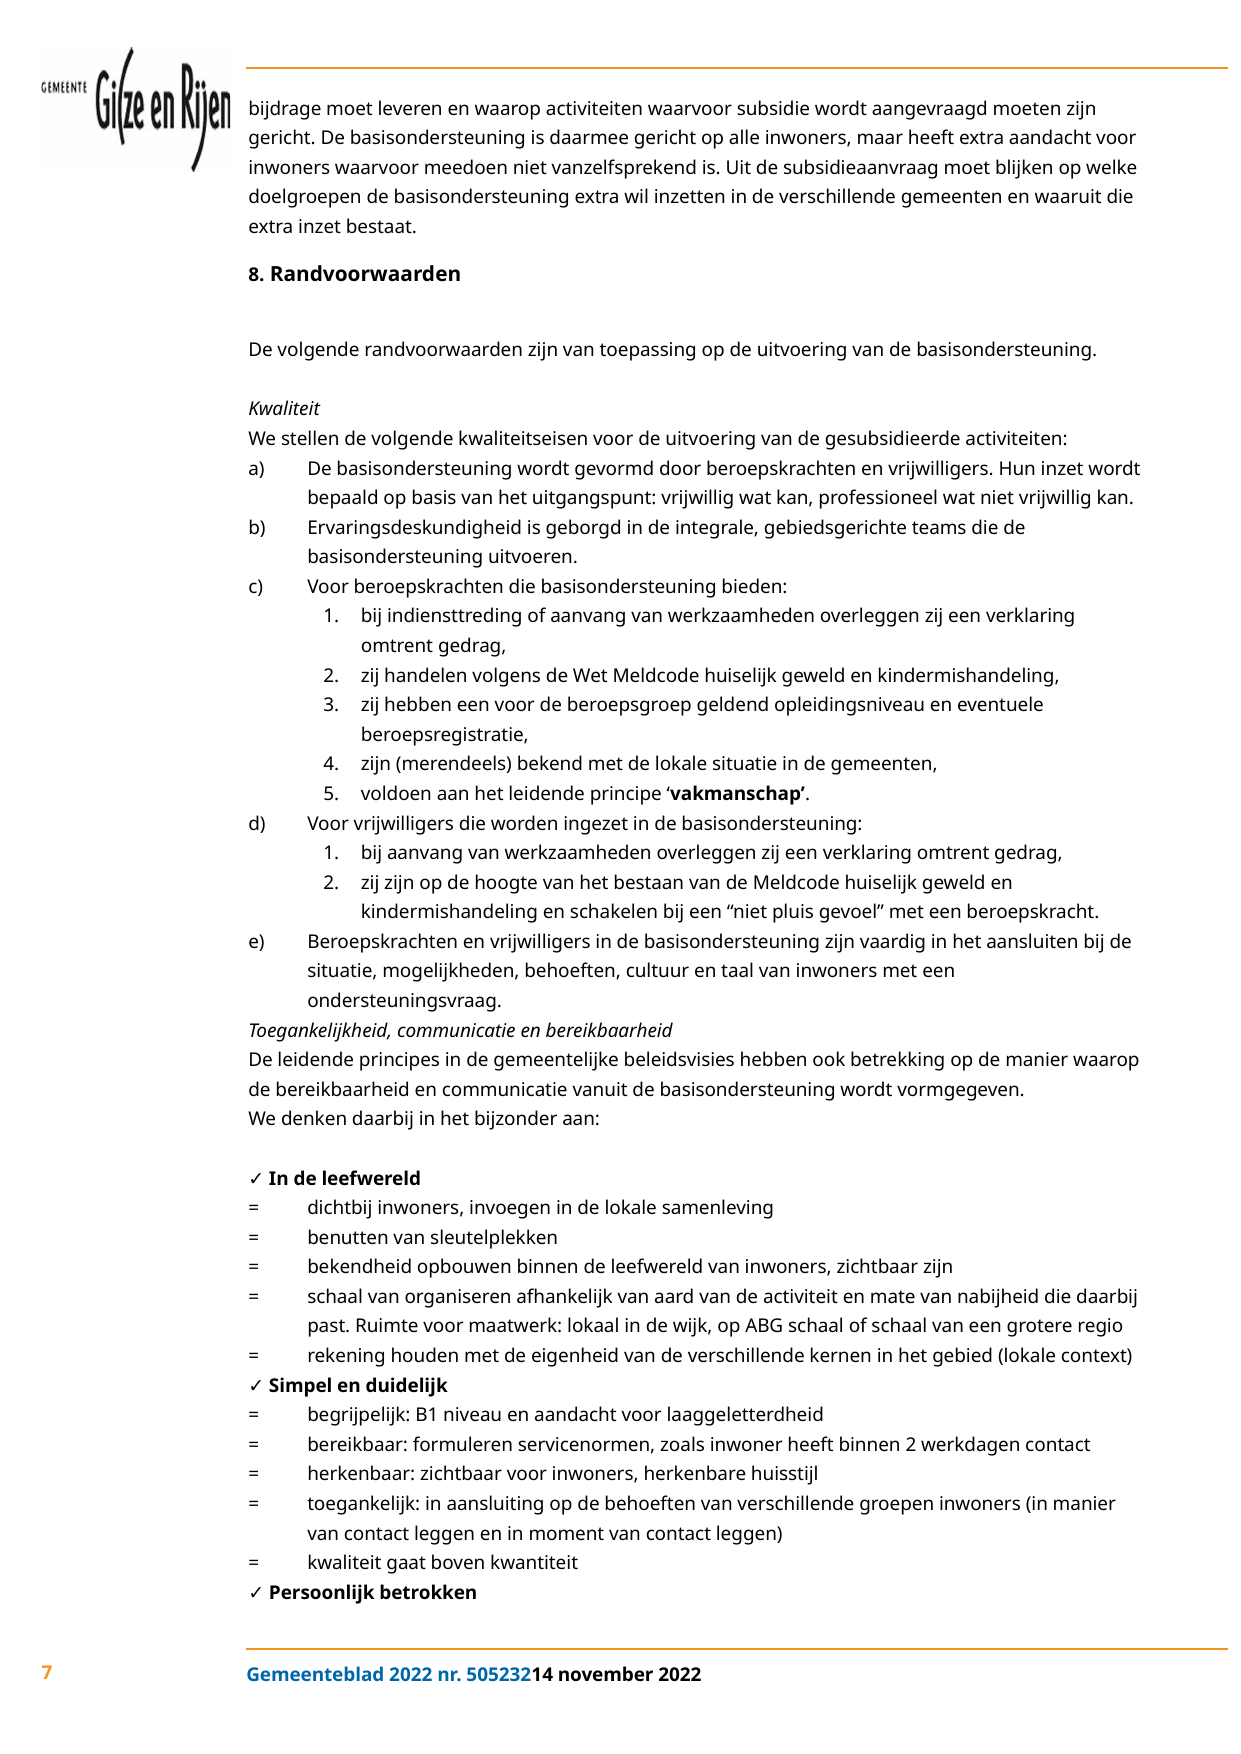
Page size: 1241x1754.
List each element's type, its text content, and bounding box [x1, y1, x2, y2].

text ✓ In de leefwereld [248, 1165, 1152, 1191]
list zij hebben een voor de beroepsgroep geldend opleidingsniveau en eventuele beroepsregistratie, [323, 691, 1152, 747]
text bijdrage moet leveren en waarop activiteiten waarvoor subsidie wordt aangevraagd moeten zijn gericht. De basisondersteuning is daarmee gericht op alle inwoners, maar heeft extra aandacht voor inwoners waarvoor meedoen niet vanzelfsprekend is. Uit de subsidieaanvraag moet blijken op welke doelgroepen de basisondersteuning extra wil inzetten in de verschillende gemeenten en waaruit die extra inzet bestaat. [248, 95, 1152, 239]
list zij handelen volgens de Wet Meldcode huiselijk geweld en kindermishandeling, [323, 662, 1152, 688]
list bekendheid opbouwen binnen de leefwereld van inwoners, zichtbaar zijn [248, 1253, 1152, 1279]
text De leidende principes in de gemeentelijke beleidsvisies hebben ook betrekking op de manier waarop de bereikbaarheid en communicatie vanuit de basisondersteuning wordt vormgegeven. [248, 1046, 1152, 1102]
list begrijpelijk: B1 niveau en aandacht voor laaggeletterdheid [248, 1401, 1152, 1427]
list bij aanvang van werkzaamheden overleggen zij een verklaring omtrent gedrag, [323, 839, 1152, 865]
list rekening houden met de eigenheid van de verschillende kernen in het gebied (lokale context) [248, 1342, 1152, 1368]
list Voor vrijwilligers die worden ingezet in de basisondersteuning: [248, 810, 1152, 836]
text Toegankelijkheid, communicatie en bereikbaarheid [248, 1017, 1152, 1043]
text Kwaliteit [248, 396, 1152, 421]
list dichtbij inwoners, invoegen in de lokale samenleving [248, 1194, 1152, 1220]
list toegankelijk: in aansluiting op de behoeften van verschillende groepen inwoners (in manier van contact leggen en in moment van contact leggen) [248, 1490, 1152, 1546]
list benutten van sleutelplekken [248, 1224, 1152, 1250]
text ✓ Simpel en duidelijk [248, 1372, 1152, 1398]
text ✓ Persoonlijk betrokken [248, 1579, 1152, 1605]
list Ervaringsdeskundigheid is geborgd in de integrale, gebiedsgerichte teams die de basisondersteuning uitvoeren. [248, 514, 1152, 569]
list bereikbaar: formuleren servicenormen, zoals inwoner heeft binnen 2 werkdagen contact [248, 1431, 1152, 1457]
list schaal van organiseren afhankelijk van aard van de activiteit en mate van nabijheid die daarbij past. Ruimte voor maatwerk: lokaal in de wijk, op ABG schaal of schaal van een grotere regio [248, 1283, 1152, 1338]
list bij indiensttreding of aanvang van werkzaamheden overleggen zij een verklaring omtrent gedrag, [323, 603, 1152, 658]
list zijn (merendeels) bekend met de lokale situatie in de gemeenten, [323, 751, 1152, 776]
list herkenbaar: zichtbaar voor inwoners, herkenbare huisstijl [248, 1461, 1152, 1486]
picture [41, 47, 231, 172]
list kwaliteit gaat boven kwantiteit [248, 1549, 1152, 1575]
text 8. Randvoorwaarden [248, 259, 1152, 287]
text De volgende randvoorwaarden zijn van toepassing op de uitvoering van de basisondersteuning. [248, 336, 1152, 362]
list zij zijn op de hoogte van het bestaan van de Meldcode huiselijk geweld en kindermishandeling en schakelen bij een “niet pluis gevoel” met een beroepskracht. [323, 869, 1152, 924]
text We stellen de volgende kwaliteitseisen voor de uitvoering van de gesubsidieerde activiteiten: [248, 425, 1152, 451]
text We denken daarbij in het bijzonder aan: [248, 1106, 1152, 1131]
list voldoen aan het leidende principe ‘vakmanschap’. [323, 780, 1152, 806]
list Voor beroepskrachten die basisondersteuning bieden: [248, 573, 1152, 599]
list De basisondersteuning wordt gevormd door beroepskrachten en vrijwilligers. Hun inzet wordt bepaald op basis van het uitgangspunt: vrijwillig wat kan, professioneel wat niet vrijwillig kan. [248, 455, 1152, 510]
list Beroepskrachten en vrijwilligers in de basisondersteuning zijn vaardig in het aansluiten bij de situatie, mogelijkheden, behoeften, cultuur en taal van inwoners met een ondersteuningsvraag. [248, 928, 1152, 1013]
